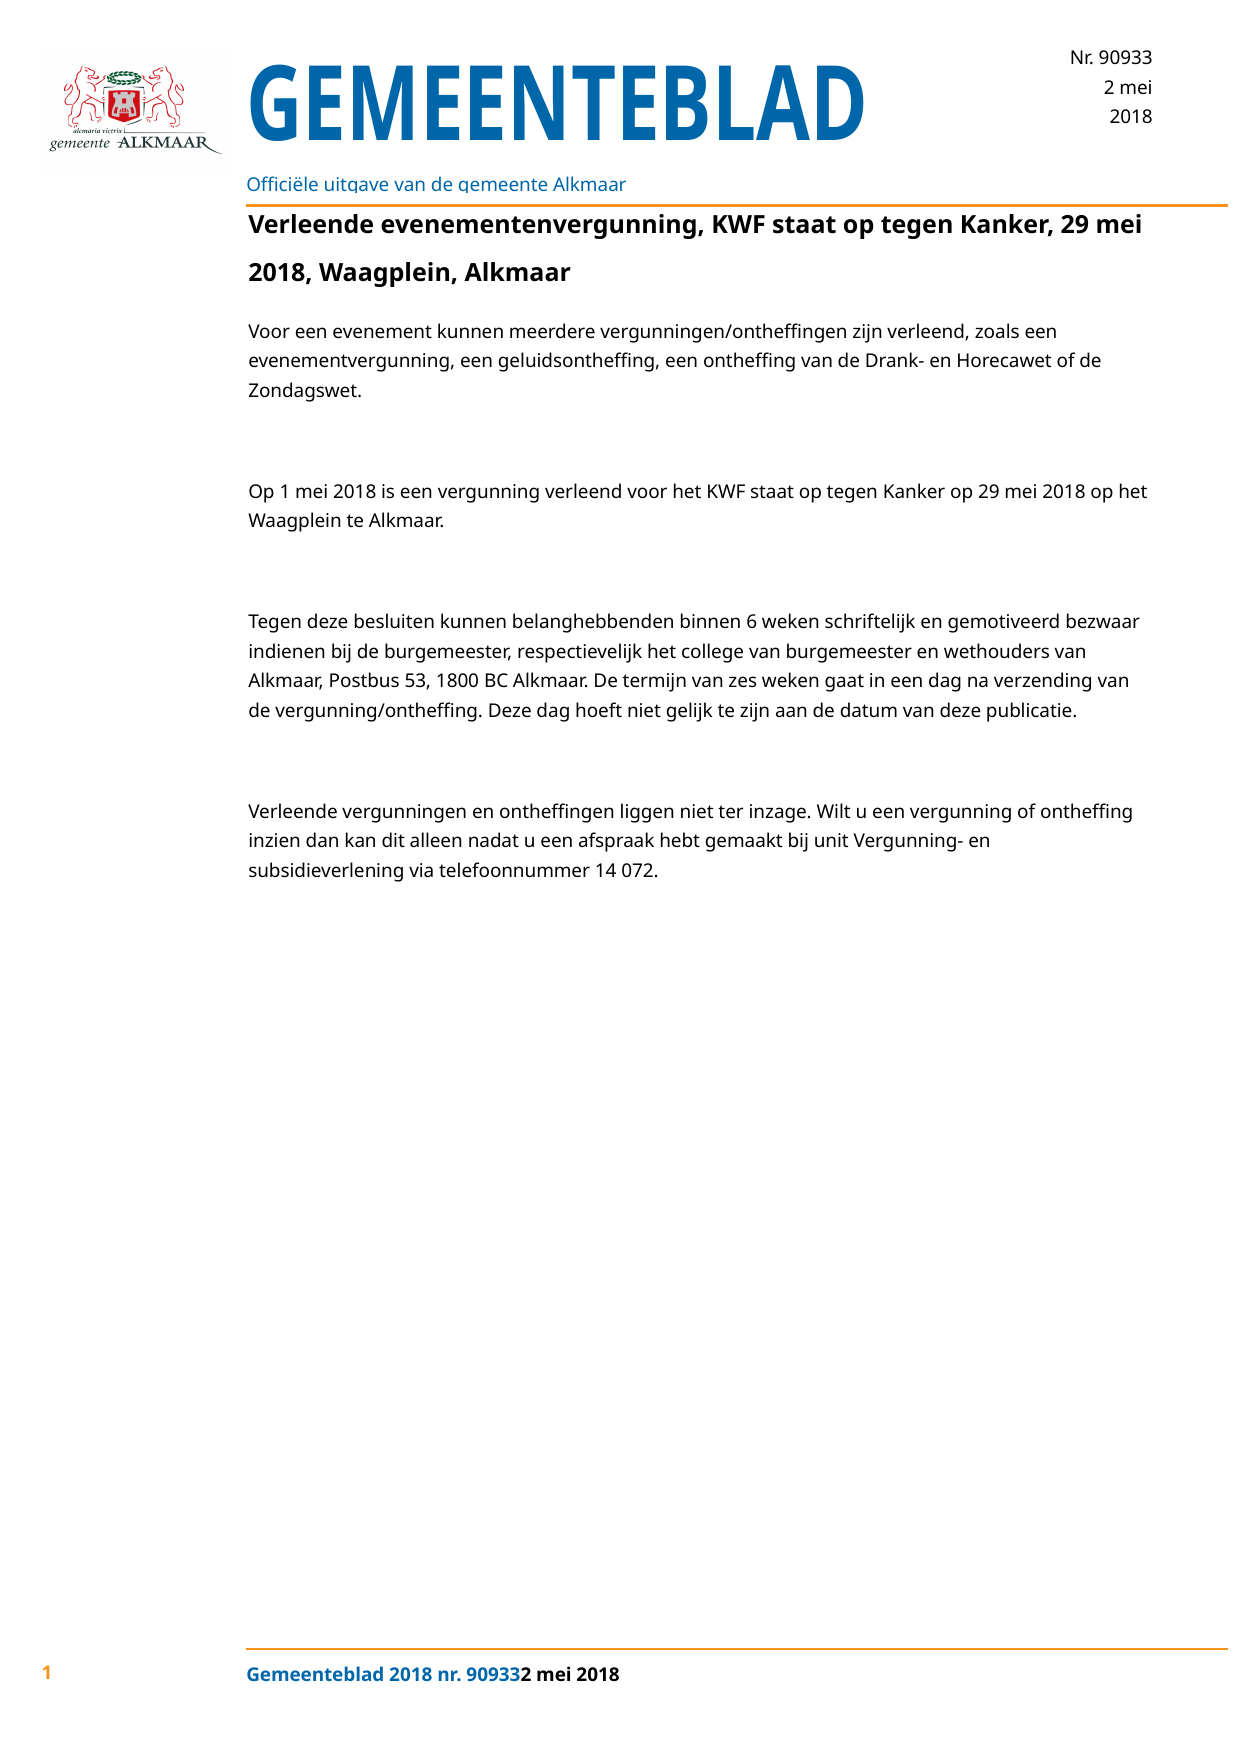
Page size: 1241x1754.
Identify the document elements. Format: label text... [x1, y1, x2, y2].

text Verleende evenementenvergunning, KWF staat op tegen Kanker, 29 mei 2018, Waagplein, Alkmaar [248, 207, 1152, 288]
text Voor een evenement kunnen meerdere vergunningen/ontheffingen zijn verleend, zoals een evenementvergunning, een geluidsontheffing, een ontheffing van de Drank- en Horecawet of de Zondagswet. [248, 318, 1152, 403]
text Tegen deze besluiten kunnen belanghebbenden binnen 6 weken schriftelijk en gemotiveerd bezwaar indienen bij de burgemeester, respectievelijk het college van burgemeester en wethouders van Alkmaar, Postbus 53, 1800 BC Alkmaar. De termijn van zes weken gaat in een dag na verzending van de vergunning/ontheffing. Deze dag hoeft niet gelijk te zijn aan de datum van deze publicatie. [248, 608, 1152, 723]
picture [41, 47, 231, 172]
text Verleende vergunningen en ontheffingen liggen niet ter inzage. Wilt u een vergunning of ontheffing inzien dan kan dit alleen nadat u een afspraak hebt gemaakt bij unit Vergunning- en subsidieverlening via telefoonnummer 14 072. [248, 798, 1152, 883]
text Op 1 mei 2018 is een vergunning verleend voor het KWF staat op tegen Kanker op 29 mei 2018 op het Waagplein te Alkmaar. [248, 478, 1152, 533]
